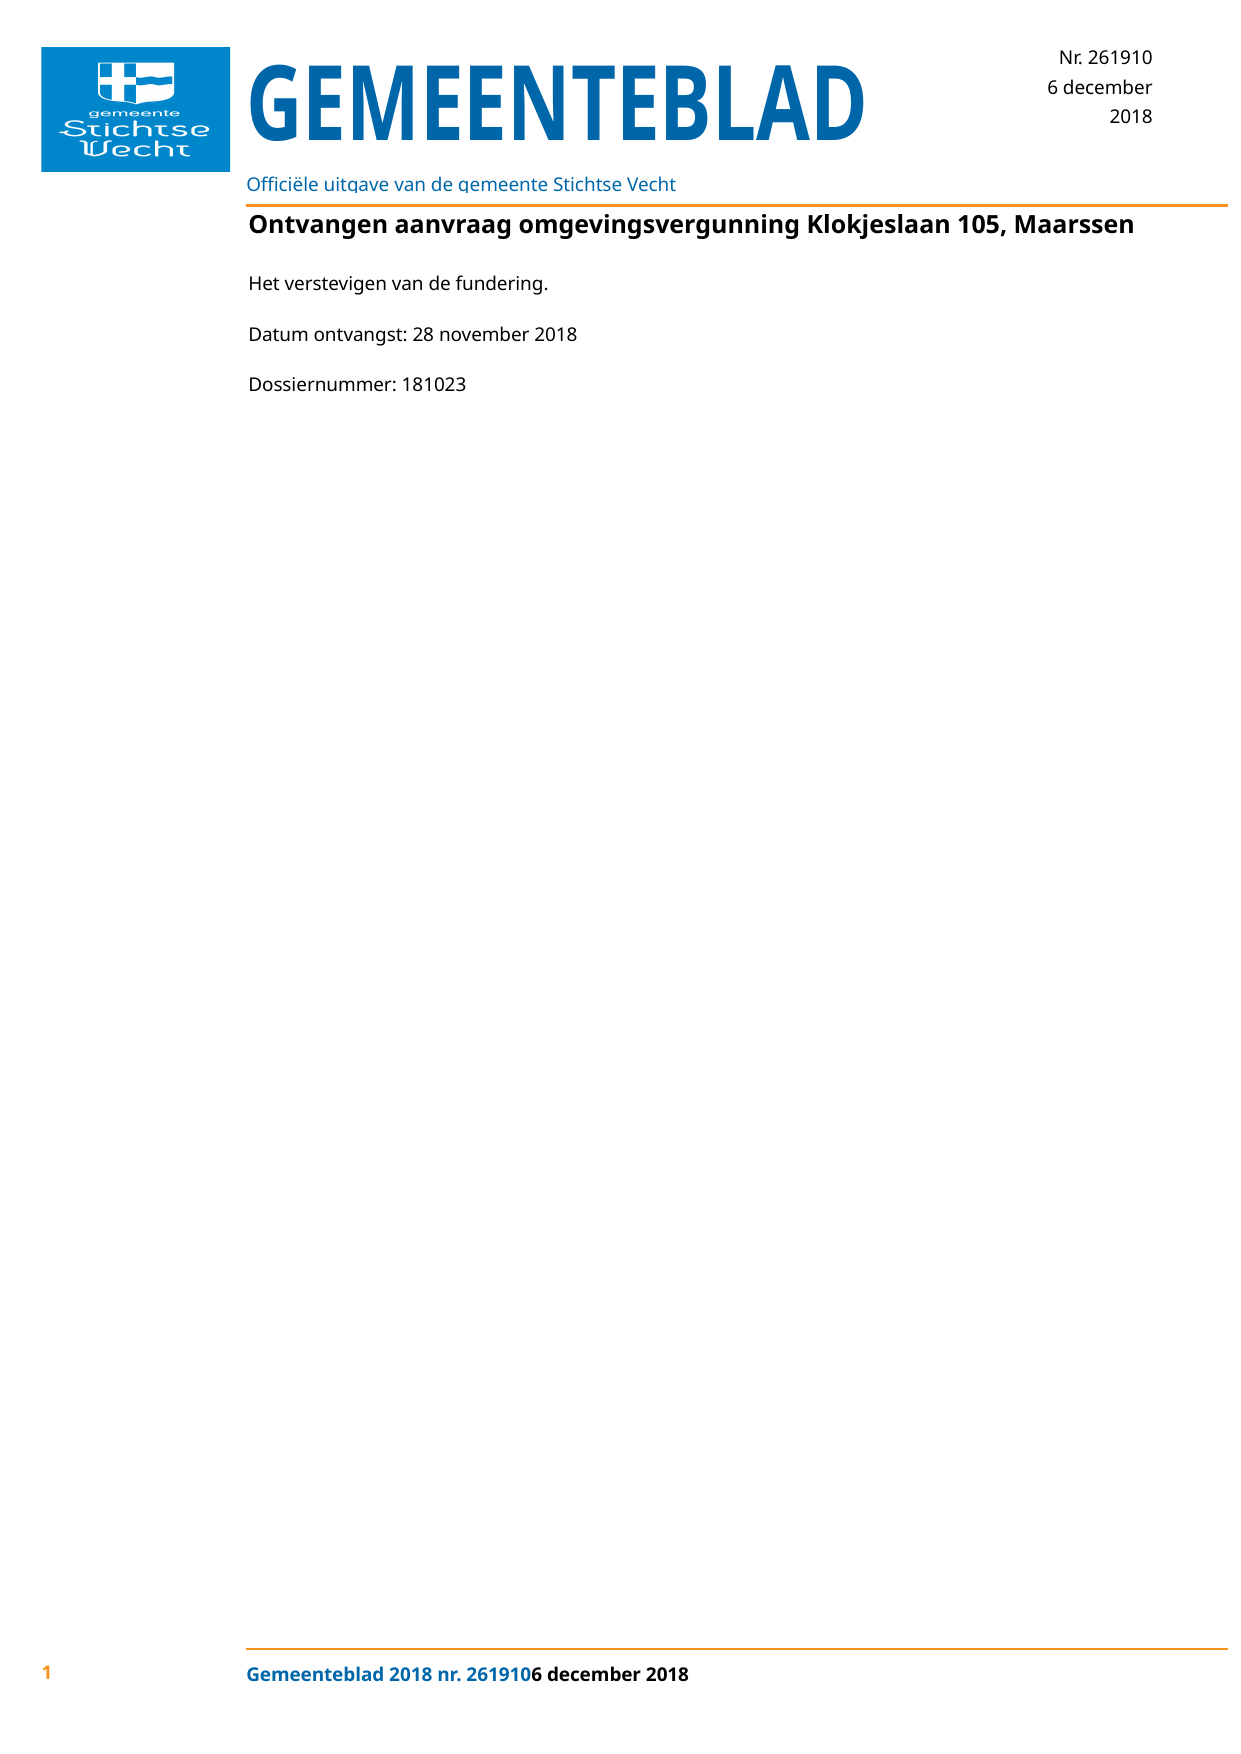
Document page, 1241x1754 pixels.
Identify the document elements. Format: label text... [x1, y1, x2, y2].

text Ontvangen aanvraag omgevingsvergunning Klokjeslaan 105, Maarssen [248, 207, 1152, 241]
text Datum ontvangst: 28 november 2018 [248, 321, 1152, 346]
picture [99, 63, 135, 101]
text Dossiernummer: 181023 [248, 371, 1152, 397]
text Het verstevigen van de fundering. [248, 270, 1152, 296]
picture [137, 63, 174, 103]
